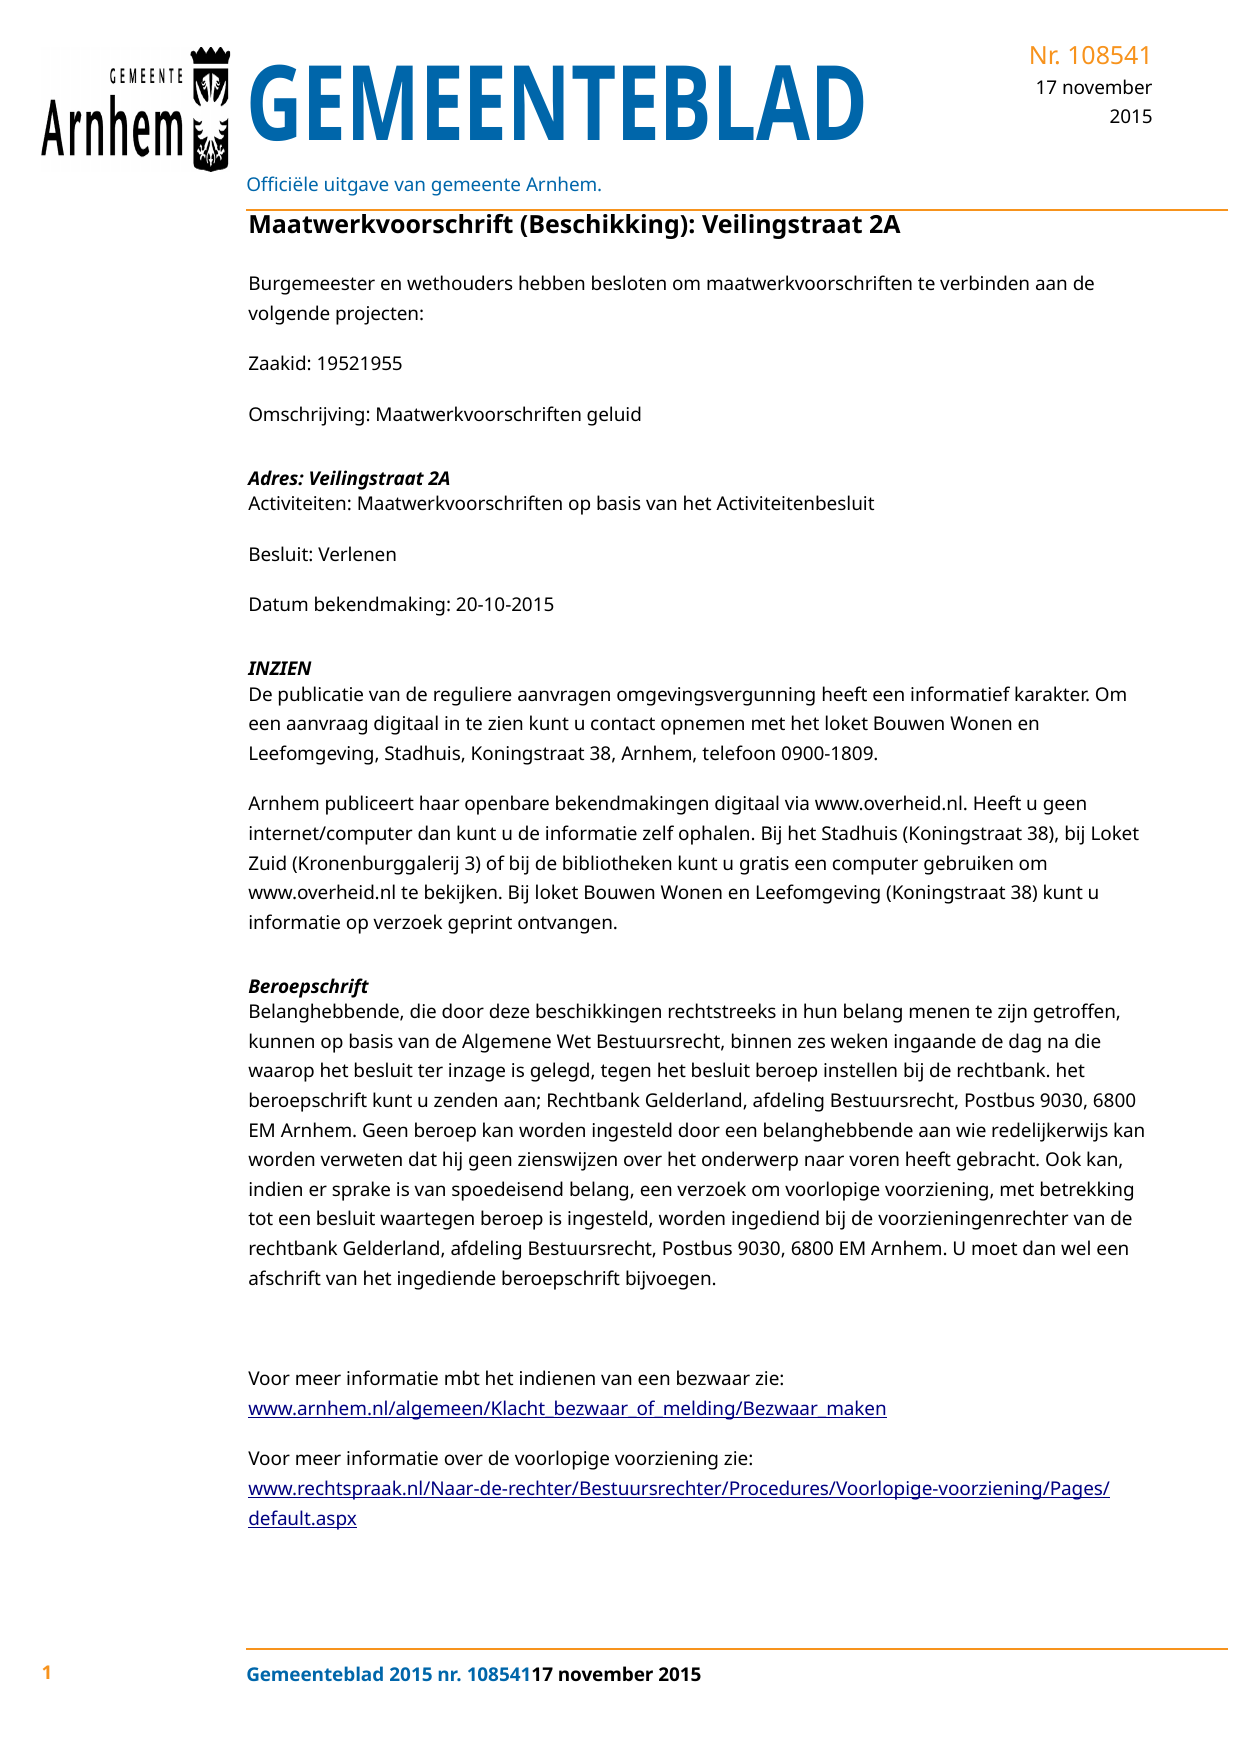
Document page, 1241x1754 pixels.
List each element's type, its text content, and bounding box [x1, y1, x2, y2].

text Belanghebbende, die door deze beschikkingen rechtstreeks in hun belang menen te zijn getroffen, kunnen op basis van de Algemene Wet Bestuursrecht, binnen zes weken ingaande de dag na die waarop het besluit ter inzage is gelegd, tegen het besluit beroep instellen bij de rechtbank. het beroepschrift kunt u zenden aan; Rechtbank Gelderland, afdeling Bestuursrecht, Postbus 9030, 6800 EM Arnhem. Geen beroep kan worden ingesteld door een belanghebbende aan wie redelijkerwijs kan worden verweten dat hij geen zienswijzen over het onderwerp naar voren heeft gebracht. Ook kan, indien er sprake is van spoedeisend belang, een verzoek om voorlopige voorziening, met betrekking tot een besluit waartegen beroep is ingesteld, worden ingediend bij de voorzieningenrechter van de rechtbank Gelderland, afdeling Bestuursrecht, Postbus 9030, 6800 EM Arnhem. U moet dan wel een afschrift van het ingediende beroepschrift bijvoegen. [248, 998, 1152, 1291]
text Besluit: Verlenen [248, 541, 1152, 567]
text Zaakid: 19521955 [248, 350, 1152, 376]
text Activiteiten: Maatwerkvoorschriften op basis van het Activiteitenbesluit [248, 490, 1152, 516]
text Voor meer informatie mbt het indienen van een bezwaar zie: www.arnhem.nl/algemeen/Klacht_bezwaar_of_melding/Bezwaar_maken [248, 1366, 1152, 1421]
text Maatwerkvoorschrift (Beschikking): Veilingstraat 2A [248, 211, 1152, 241]
text INZIEN [248, 655, 1152, 681]
text Beroepschrift [248, 973, 1152, 998]
text Omschrijving: Maatwerkvoorschriften geluid [248, 401, 1152, 426]
picture [41, 47, 231, 172]
text Datum bekendmaking: 20-10-2015 [248, 591, 1152, 617]
text Arnhem publiceert haar openbare bekendmakingen digitaal via www.overheid.nl. Heeft u geen internet/computer dan kunt u de informatie zelf ophalen. Bij het Stadhuis (Koningstraat 38), bij Loket Zuid (Kronenburggalerij 3) of bij de bibliotheken kunt u gratis een computer gebruiken om www.overheid.nl te bekijken. Bij loket Bouwen Wonen en Leefomgeving (Koningstraat 38) kunt u informatie op verzoek geprint ontvangen. [248, 791, 1152, 934]
text Adres: Veilingstraat 2A [248, 465, 1152, 490]
text Burgemeester en wethouders hebben besloten om maatwerkvoorschriften te verbinden aan de volgende projecten: [248, 270, 1152, 326]
text De publicatie van de reguliere aanvragen omgevingsvergunning heeft een informatief karakter. Om een aanvraag digitaal in te zien kunt u contact opnemen met het loket Bouwen Wonen en Leefomgeving, Stadhuis, Koningstraat 38, Arnhem, telefoon 0900-1809. [248, 681, 1152, 766]
text Voor meer informatie over de voorlopige voorziening zie: www.rechtspraak.nl/Naar-de-rechter/Bestuursrechter/Procedures/Voorlopige-voorziening/Pages/default.aspx [248, 1446, 1152, 1531]
